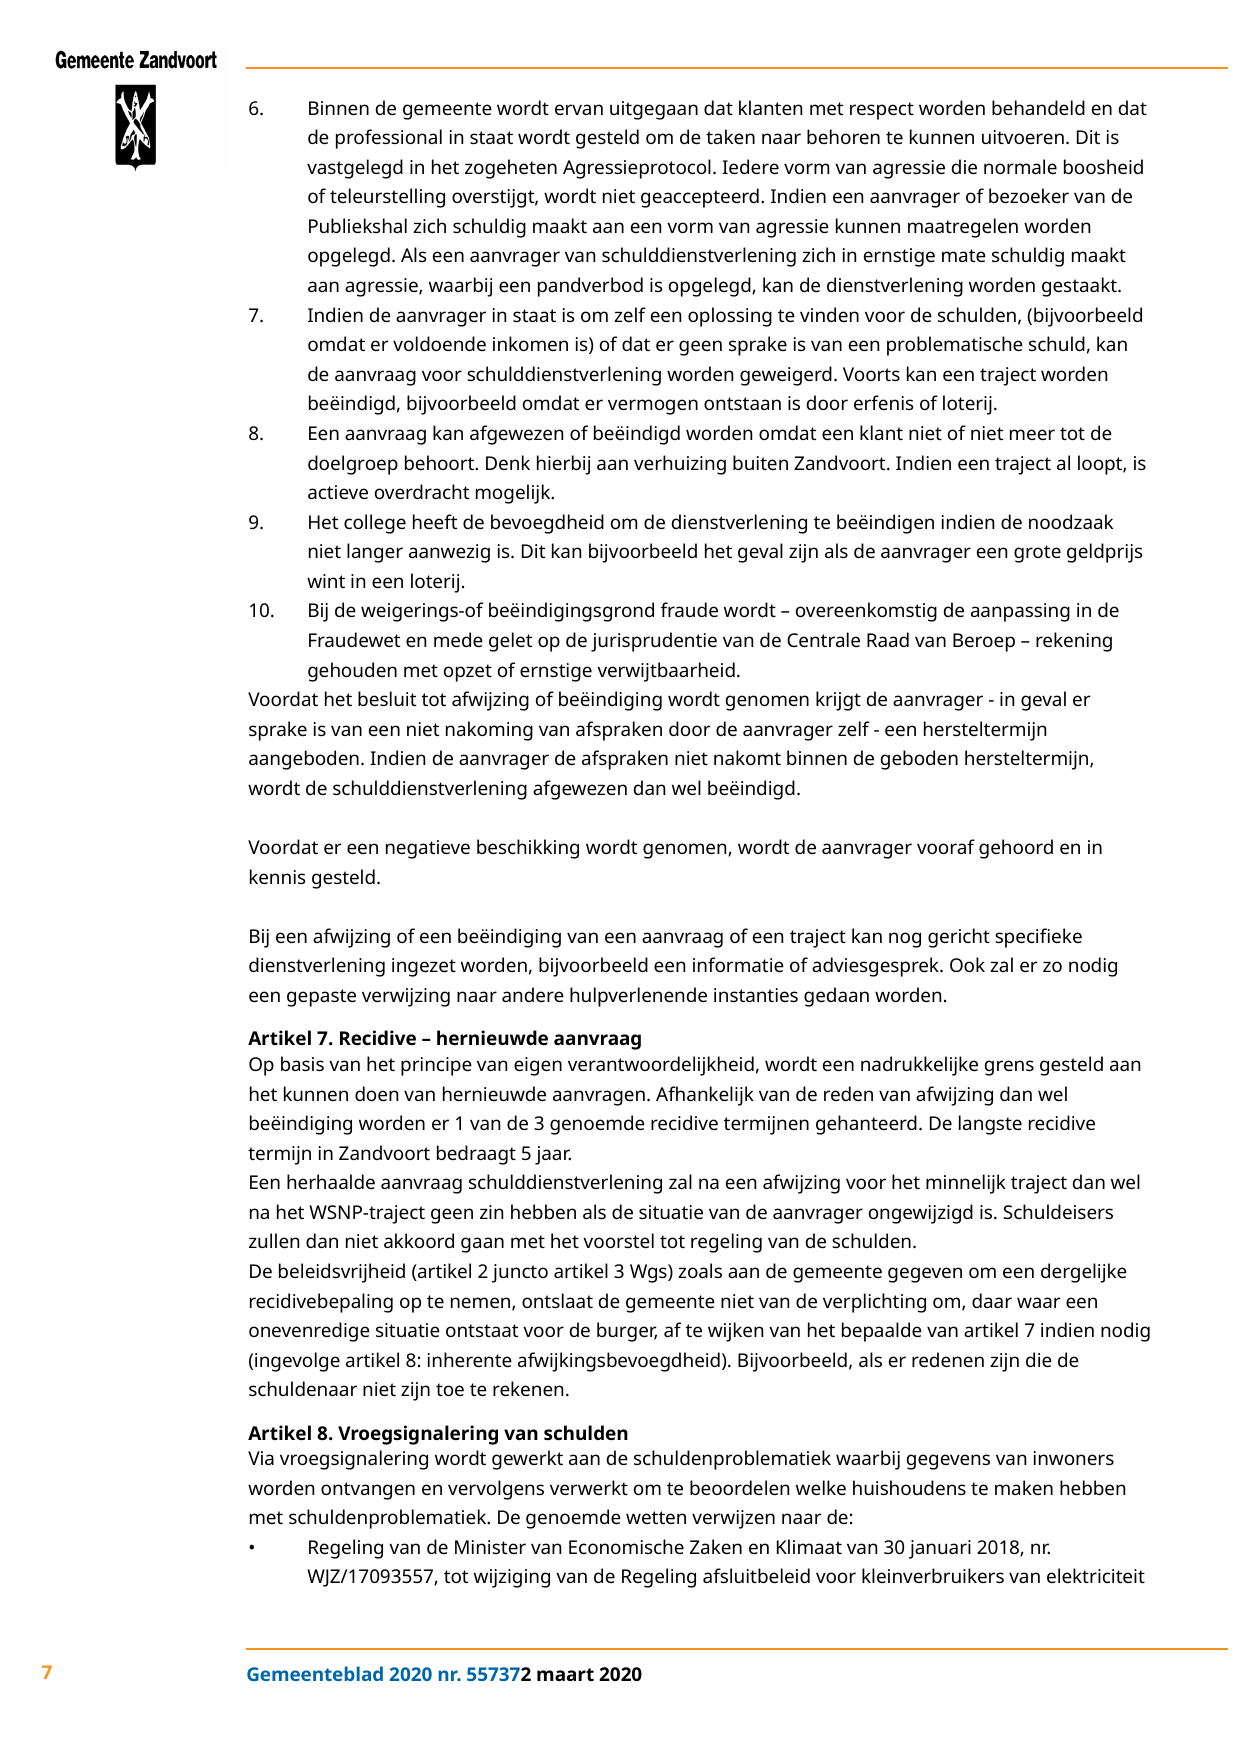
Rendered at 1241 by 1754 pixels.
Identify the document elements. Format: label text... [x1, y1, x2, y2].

text Een herhaalde aanvraag schulddienstverlening zal na een afwijzing voor het minnelijk traject dan wel na het WSNP-traject geen zin hebben als de situatie van de aanvrager ongewijzigd is. Schuldeisers zullen dan niet akkoord gaan met het voorstel tot regeling van de schulden. [248, 1169, 1152, 1254]
list Een aanvraag kan afgewezen of beëindigd worden omdat een klant niet of niet meer tot de doelgroep behoort. Denk hierbij aan verhuizing buiten Zandvoort. Indien een traject al loopt, is actieve overdracht mogelijk. [248, 420, 1152, 505]
text Artikel 7. Recidive – hernieuwde aanvraag [248, 1025, 1152, 1051]
list Het college heeft de bevoegdheid om de dienstverlening te beëindigen indien de noodzaak niet langer aanwezig is. Dit kan bijvoorbeeld het geval zijn als de aanvrager een grote geldprijs wint in een loterij. [248, 509, 1152, 594]
list Binnen de gemeente wordt ervan uitgegaan dat klanten met respect worden behandeld en dat de professional in staat wordt gesteld om de taken naar behoren te kunnen uitvoeren. Dit is vastgelegd in het zogeheten Agressieprotocol. Iedere vorm van agressie die normale boosheid of teleurstelling overstijgt, wordt niet geaccepteerd. Indien een aanvrager of bezoeker van de Publiekshal zich schuldig maakt aan een vorm van agressie kunnen maatregelen worden opgelegd. Als een aanvrager van schulddienstverlening zich in ernstige mate schuldig maakt aan agressie, waarbij een pandverbod is opgelegd, kan de dienstverlening worden gestaakt. [248, 95, 1152, 298]
text Artikel 8. Vroegsignalering van schulden [248, 1420, 1152, 1445]
text Via vroegsignalering wordt gewerkt aan de schuldenproblematiek waarbij gegevens van inwoners worden ontvangen en vervolgens verwerkt om te beoordelen welke huishoudens te maken hebben met schuldenproblematiek. De genoemde wetten verwijzen naar de: [248, 1445, 1152, 1530]
list Bij de weigerings-of beëindigingsgrond fraude wordt – overeenkomstig de aanpassing in de Fraudewet en mede gelet op de jurisprudentie van de Centrale Raad van Beroep – rekening gehouden met opzet of ernstige verwijtbaarheid. [248, 598, 1152, 683]
text Voordat er een negatieve beschikking wordt genomen, wordt de aanvrager vooraf gehoord en in kennis gesteld. [248, 834, 1152, 890]
picture [41, 47, 231, 172]
text De beleidsvrijheid (artikel 2 juncto artikel 3 Wgs) zoals aan de gemeente gegeven om een dergelijke recidivebepaling op te nemen, ontslaat de gemeente niet van de verplichting om, daar waar een onevenredige situatie ontstaat voor de burger, af te wijken van het bepaalde van artikel 7 indien nodig (ingevolge artikel 8: inherente afwijkingsbevoegdheid). Bijvoorbeeld, als er redenen zijn die de schuldenaar niet zijn toe te rekenen. [248, 1258, 1152, 1402]
list Indien de aanvrager in staat is om zelf een oplossing te vinden voor de schulden, (bijvoorbeeld omdat er voldoende inkomen is) of dat er geen sprake is van een problematische schuld, kan de aanvraag voor schulddienstverlening worden geweigerd. Voorts kan een traject worden beëindigd, bijvoorbeeld omdat er vermogen ontstaan is door erfenis of loterij. [248, 302, 1152, 416]
text Voordat het besluit tot afwijzing of beëindiging wordt genomen krijgt de aanvrager - in geval er sprake is van een niet nakoming van afspraken door de aanvrager zelf - een hersteltermijn aangeboden. Indien de aanvrager de afspraken niet nakomt binnen de geboden hersteltermijn, wordt de schulddienstverlening afgewezen dan wel beëindigd. [248, 686, 1152, 801]
text Bij een afwijzing of een beëindiging van een aanvraag of een traject kan nog gericht specifieke dienstverlening ingezet worden, bijvoorbeeld een informatie of adviesgesprek. Ook zal er zo nodig een gepaste verwijzing naar andere hulpverlenende instanties gedaan worden. [248, 923, 1152, 1008]
list Regeling van de Minister van Economische Zaken en Klimaat van 30 januari 2018, nr. WJZ/17093557, tot wijziging van de Regeling afsluitbeleid voor kleinverbruikers van elektriciteit [248, 1534, 1152, 1589]
text Op basis van het principe van eigen verantwoordelijkheid, wordt een nadrukkelijke grens gesteld aan het kunnen doen van hernieuwde aanvragen. Afhankelijk van de reden van afwijzing dan wel beëindiging worden er 1 van de 3 genoemde recidive termijnen gehanteerd. De langste recidive termijn in Zandvoort bedraagt 5 jaar. [248, 1051, 1152, 1166]
